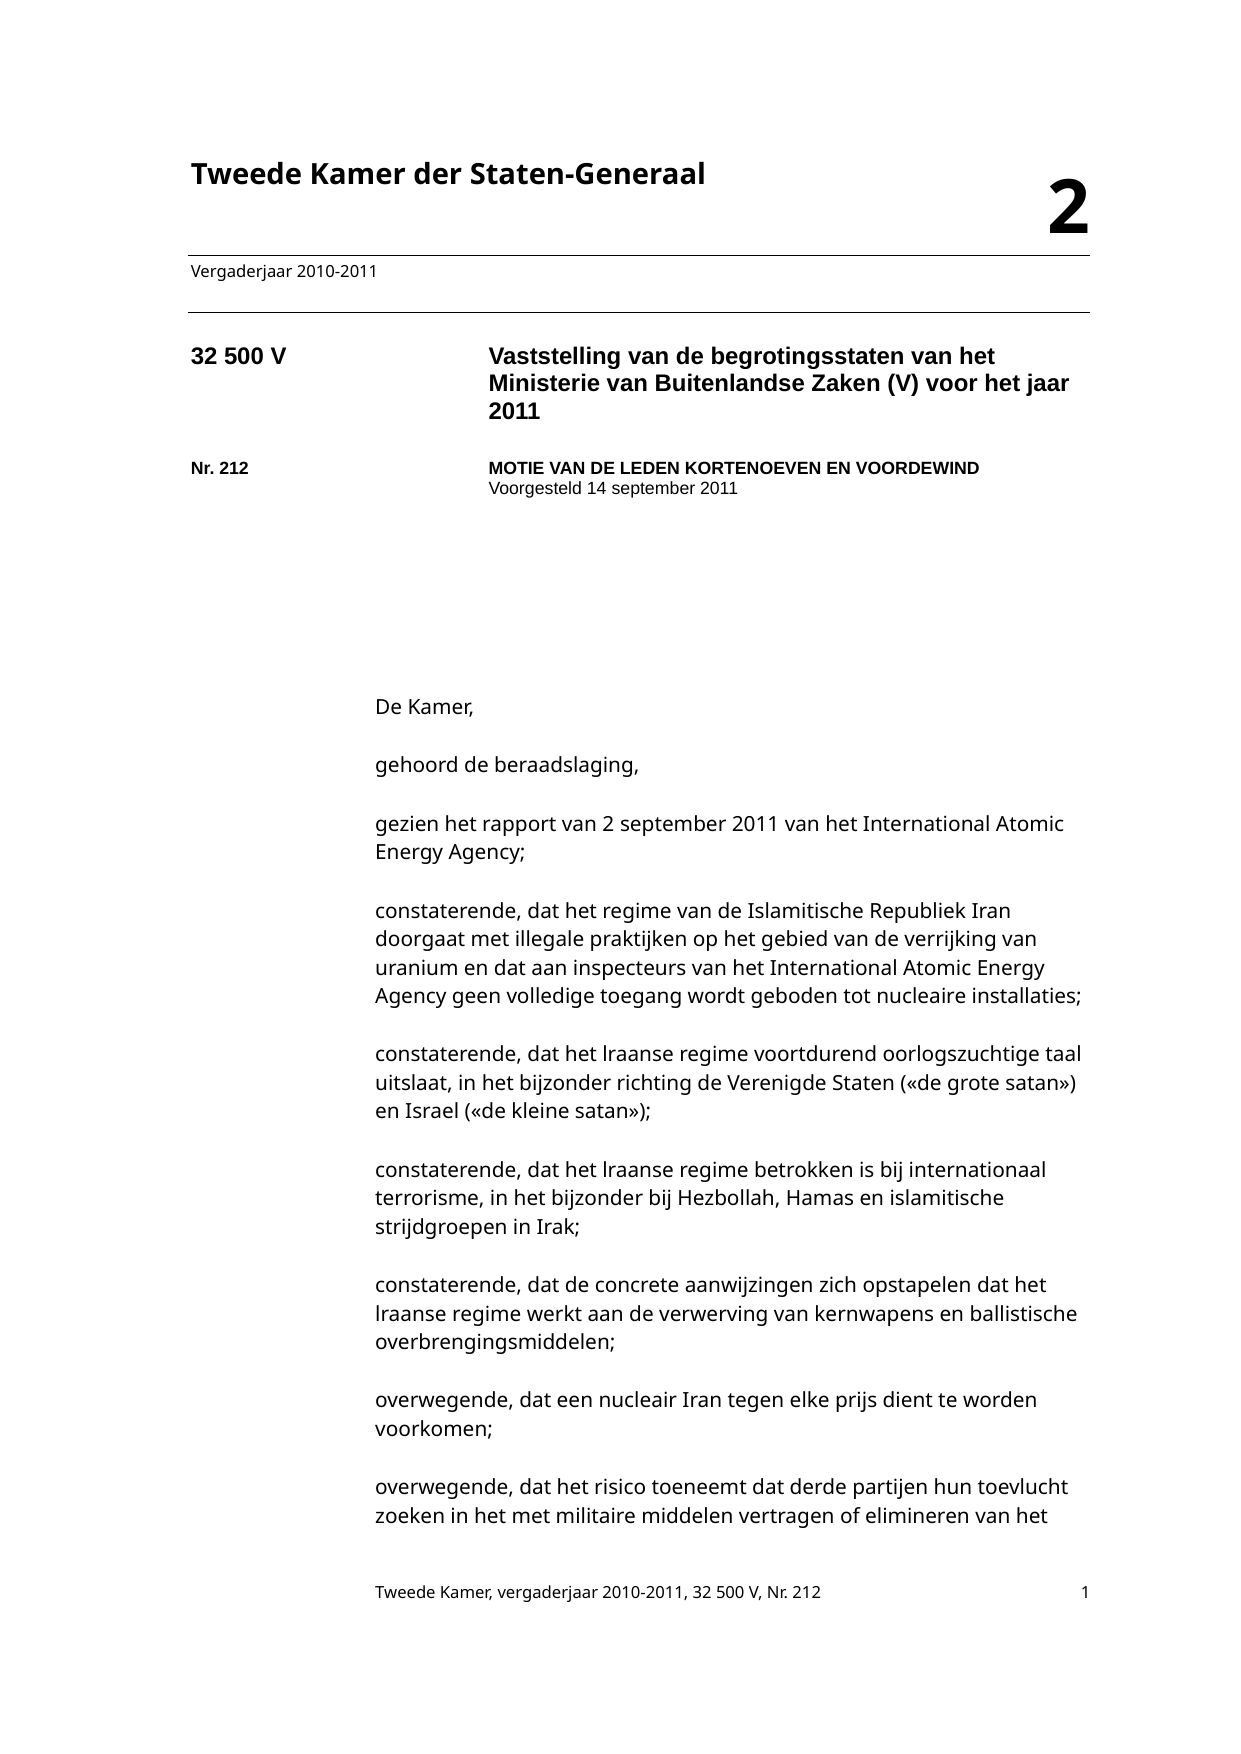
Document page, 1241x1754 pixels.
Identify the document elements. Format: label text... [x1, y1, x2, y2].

table_cell Nr. 212 [188, 455, 485, 573]
text constaterende, dat het regime van de Islamitische Republiek Iran doorgaat met illegale praktijken op het gebied van de verrijking van uranium en dat aan inspecteurs van het International Atomic Energy Agency geen volledige toegang wordt geboden tot nucleaire installaties; [375, 896, 1090, 1009]
table_cell [485, 313, 1090, 339]
text overwegende, dat het risico toeneemt dat derde partijen hun toevlucht zoeken in het met militaire middelen vertragen of elimineren van het [375, 1472, 1090, 1529]
text constaterende, dat het lraanse regime betrokken is bij internationaal terrorisme, in het bijzonder bij Hezbollah, Hamas en islamitische strijdgroepen in Irak; [375, 1155, 1090, 1240]
table_cell [485, 256, 1090, 312]
text constaterende, dat de concrete aanwijzingen zich opstapelen dat het lraanse regime werkt aan de verwerving van kernwapens en ballistische overbrengingsmiddelen; [375, 1270, 1090, 1356]
table_cell MOTIE VAN DE LEDEN KORTENOEVEN EN VOORDEWIND Voorgesteld 14 september 2011 [485, 455, 1090, 573]
table_cell Vaststelling van de begrotingsstaten van het Ministerie van Buitenlandse Zaken (V) voor het jaar 2011 [485, 339, 1090, 454]
text overwegende, dat een nucleair Iran tegen elke prijs dient te worden voorkomen; [375, 1386, 1090, 1442]
table_cell Vergaderjaar 2010-2011 [188, 256, 485, 312]
text De Kamer, [375, 692, 1090, 721]
text gehoord de beraadslaging, [375, 751, 1090, 779]
text gezien het rapport van 2 september 2011 van het International Atomic Energy Agency; [375, 809, 1090, 866]
table_cell [188, 313, 485, 339]
table_header 2 [910, 150, 1090, 255]
table_header Tweede Kamer der Staten-Generaal [188, 150, 909, 255]
table_cell 32 500 V [188, 339, 485, 454]
text constaterende, dat het lraanse regime voortdurend oorlogszuchtige taal uitslaat, in het bijzonder richting de Verenigde Staten («de grote satan») en Israel («de kleine satan»); [375, 1039, 1090, 1125]
